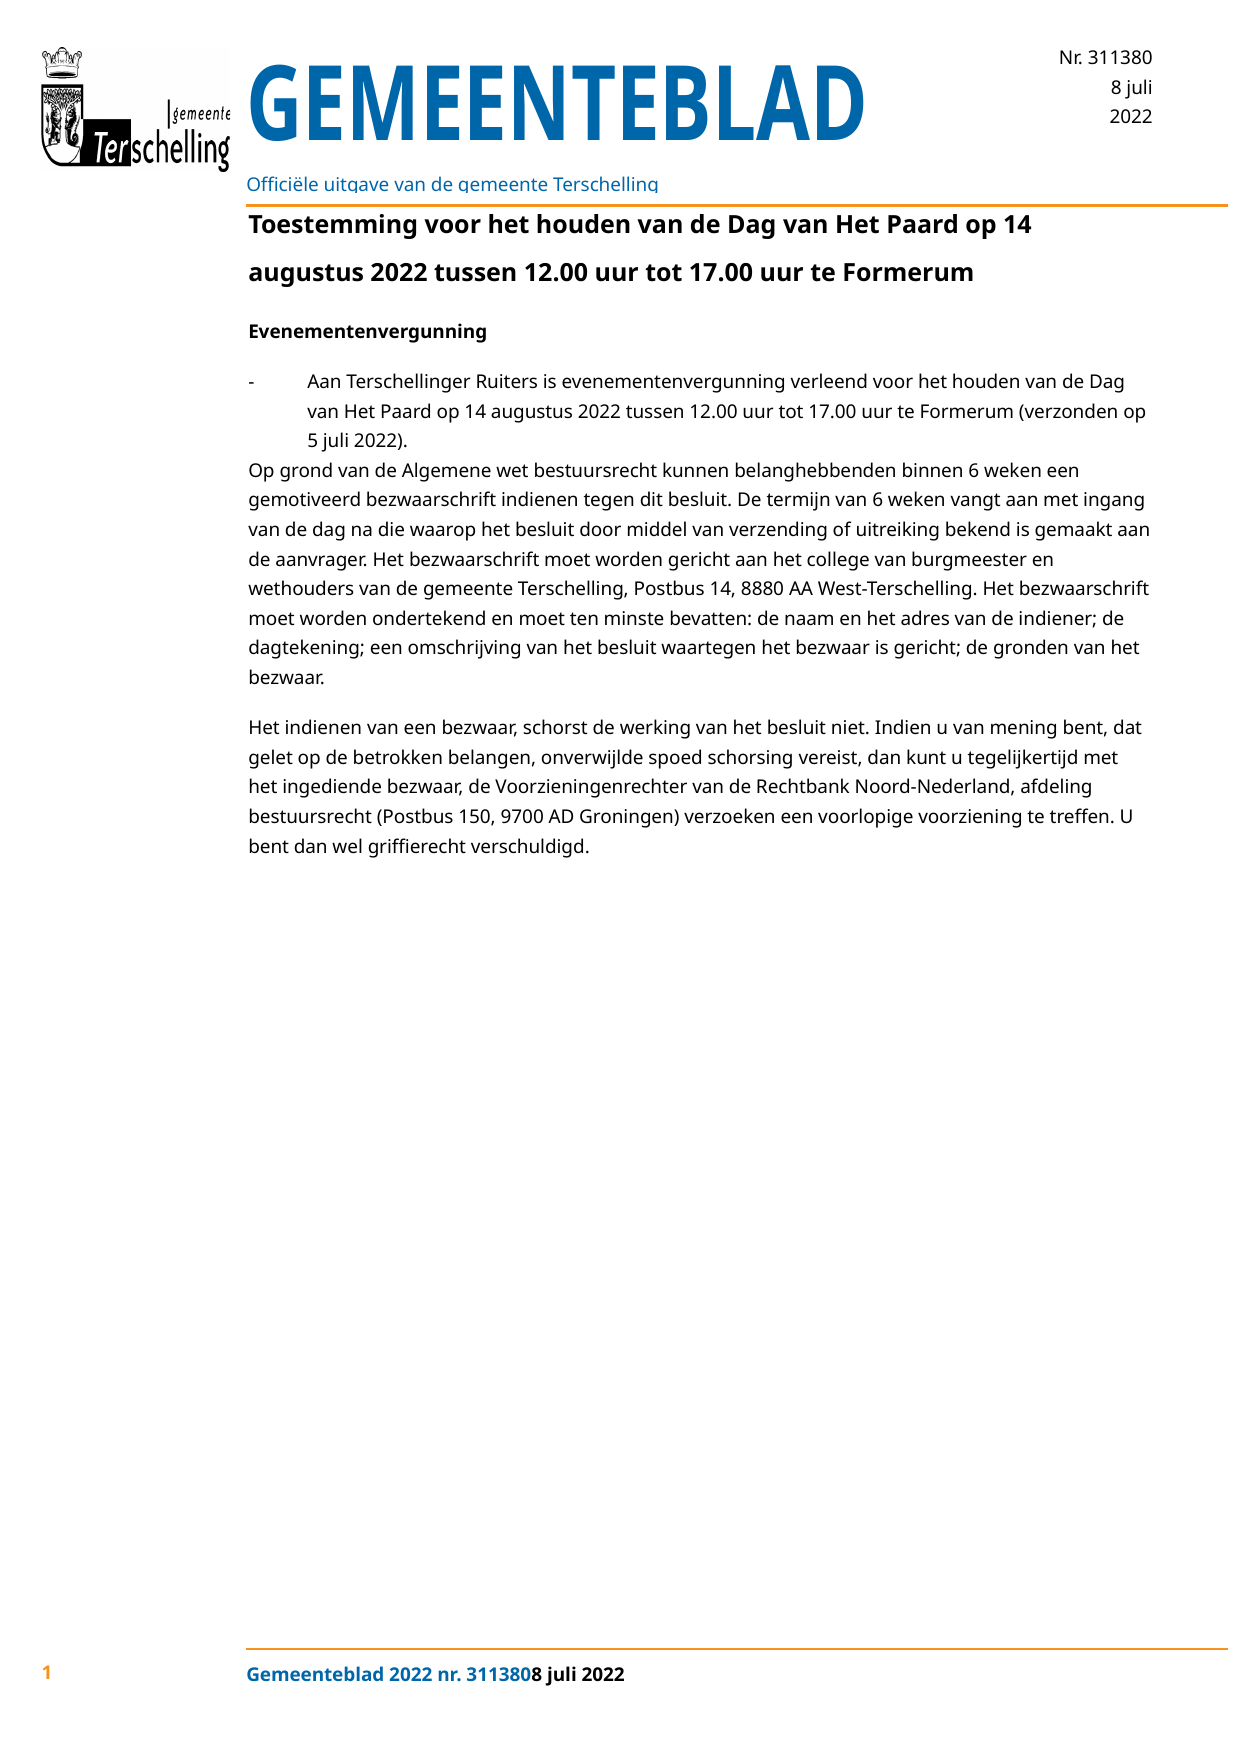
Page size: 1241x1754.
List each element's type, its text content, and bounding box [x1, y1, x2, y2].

text Evenementenvergunning [248, 318, 1152, 344]
list Aan Terschellinger Ruiters is evenementenvergunning verleend voor het houden van de Dag van Het Paard op 14 augustus 2022 tussen 12.00 uur tot 17.00 uur te Formerum (verzonden op 5 juli 2022). [248, 368, 1152, 453]
picture [41, 47, 231, 172]
text Op grond van de Algemene wet bestuursrecht kunnen belanghebbenden binnen 6 weken een gemotiveerd bezwaarschrift indienen tegen dit besluit. De termijn van 6 weken vangt aan met ingang van de dag na die waarop het besluit door middel van verzending of uitreiking bekend is gemaakt aan de aanvrager. Het bezwaarschrift moet worden gericht aan het college van burgmeester en wethouders van de gemeente Terschelling, Postbus 14, 8880 AA West-Terschelling. Het bezwaarschrift moet worden ondertekend en moet ten minste bevatten: de naam en het adres van de indiener; de dagtekening; een omschrijving van het besluit waartegen het bezwaar is gericht; de gronden van het bezwaar. [248, 457, 1152, 690]
text Toestemming voor het houden van de Dag van Het Paard op 14 augustus 2022 tussen 12.00 uur tot 17.00 uur te Formerum [248, 207, 1152, 288]
text Het indienen van een bezwaar, schorst de werking van het besluit niet. Indien u van mening bent, dat gelet op de betrokken belangen, onverwijlde spoed schorsing vereist, dan kunt u tegelijkertijd met het ingediende bezwaar, de Voorzieningenrechter van de Rechtbank Noord-Nederland, afdeling bestuursrecht (Postbus 150, 9700 AD Groningen) verzoeken een voorlopige voorziening te treffen. U bent dan wel griffierecht verschuldigd. [248, 714, 1152, 859]
